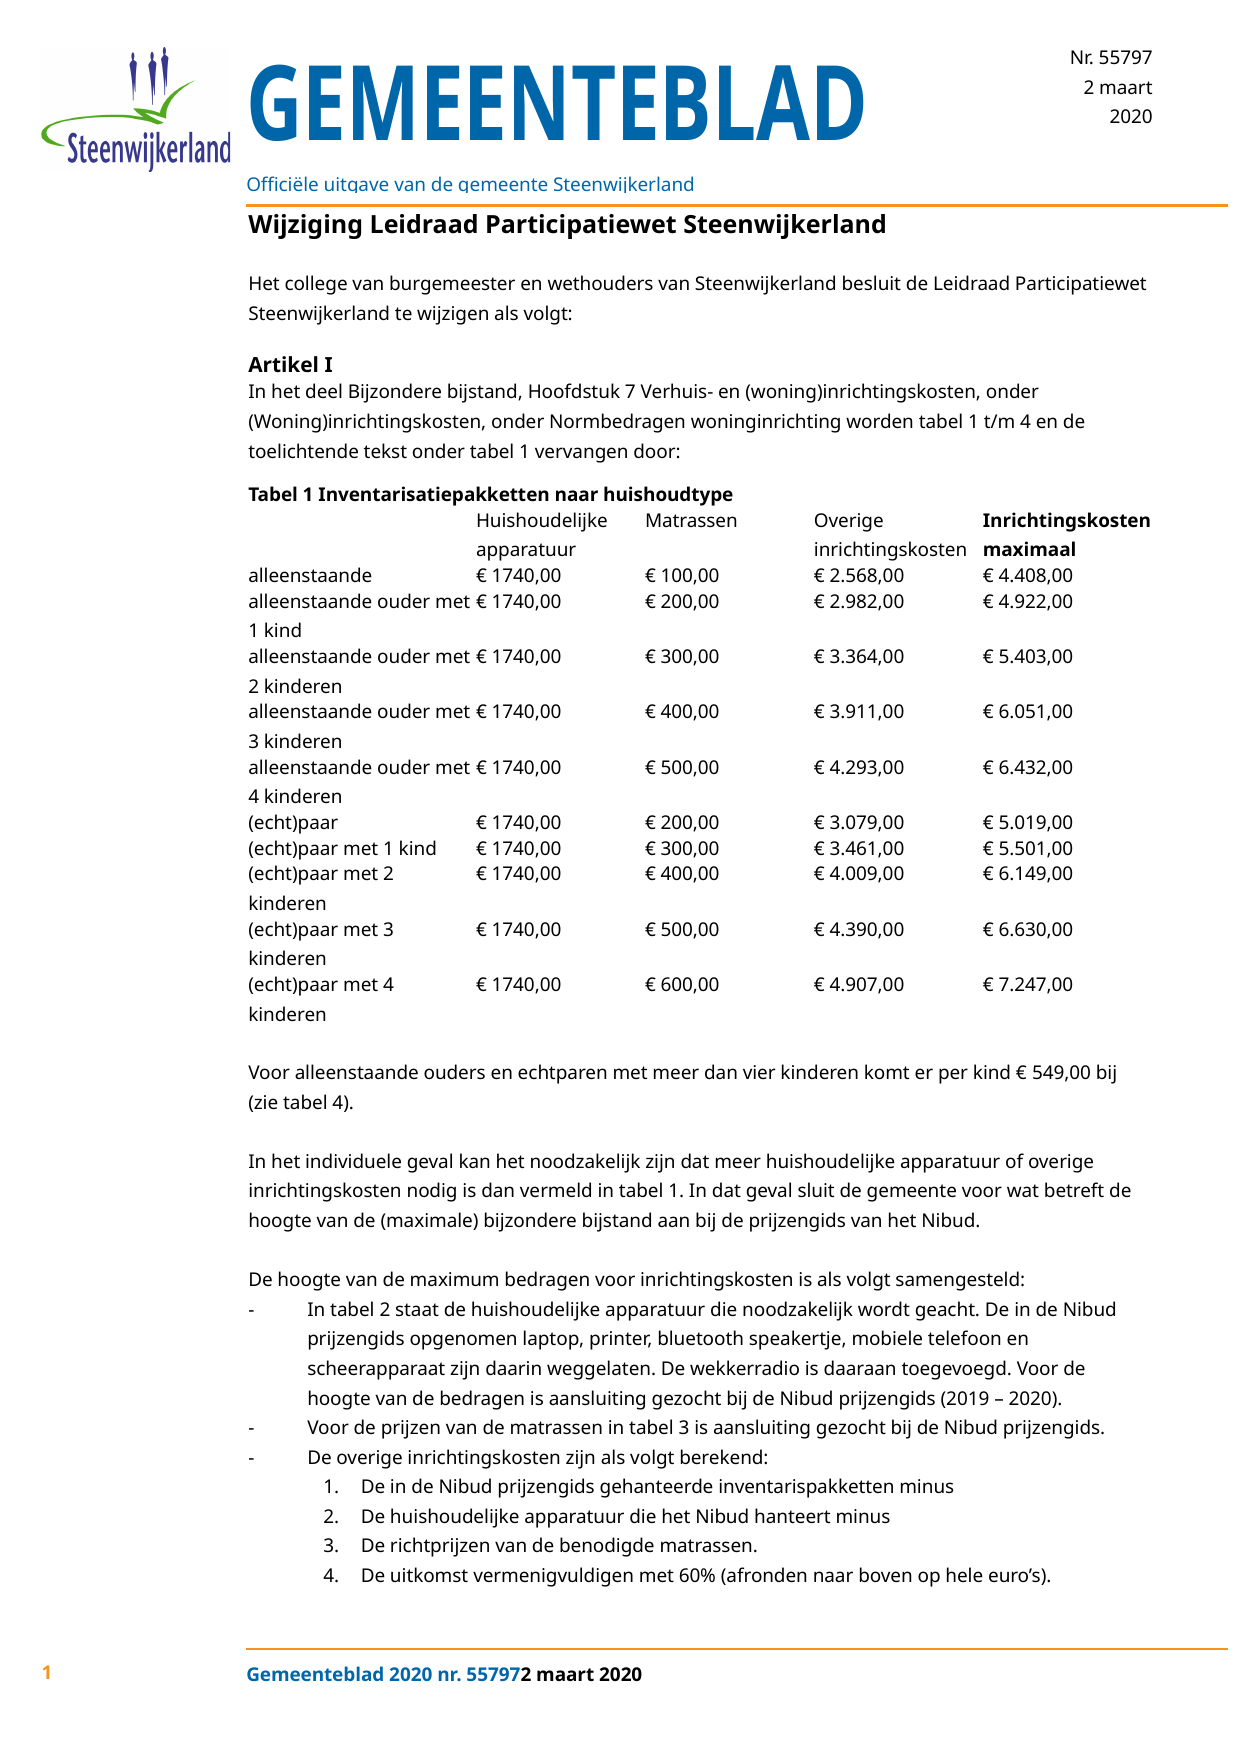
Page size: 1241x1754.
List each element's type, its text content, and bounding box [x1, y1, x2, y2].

table_cell € 3.911,00 [814, 699, 983, 754]
table_cell € 3.364,00 [814, 643, 983, 698]
table_header Overige inrichtingskosten [814, 507, 983, 562]
list In tabel 2 staat de huishoudelijke apparatuur die noodzakelijk wordt geacht. De in de Nibud prijzengids opgenomen laptop, printer, bluetooth speakertje, mobiele telefoon en scheerapparaat zijn daarin weggelaten. De wekkerradio is daaraan toegevoegd. Voor de hoogte van de bedragen is aansluiting gezocht bij de Nibud prijzengids (2019 – 2020). [248, 1296, 1152, 1411]
table_cell € 4.293,00 [814, 754, 983, 809]
table_cell € 4.009,00 [814, 861, 983, 916]
list De in de Nibud prijzengids gehanteerde inventarispakketten minus [323, 1473, 1152, 1499]
text De hoogte van de maximum bedragen voor inrichtingskosten is als volgt samengesteld: [248, 1266, 1152, 1292]
table_cell € 1740,00 [476, 562, 645, 588]
list De uitkomst vermenigvuldigen met 60% (afronden naar boven op hele euro’s). [323, 1562, 1152, 1588]
table_cell € 600,00 [645, 971, 814, 1027]
table_header [248, 507, 476, 562]
table_cell € 7.247,00 [983, 971, 1152, 1027]
table_cell € 500,00 [645, 754, 814, 809]
table_cell € 1740,00 [476, 643, 645, 698]
table_cell alleenstaande ouder met 3 kinderen [248, 699, 476, 754]
table_cell € 300,00 [645, 835, 814, 861]
table_cell € 1740,00 [476, 588, 645, 643]
table_cell (echt)paar met 1 kind [248, 835, 476, 861]
table_cell € 1740,00 [476, 835, 645, 861]
table_cell € 1740,00 [476, 754, 645, 809]
table_cell € 4.922,00 [983, 588, 1152, 643]
list De overige inrichtingskosten zijn als volgt berekend: [248, 1444, 1152, 1470]
table_cell € 200,00 [645, 809, 814, 835]
table_cell alleenstaande [248, 562, 476, 588]
table_header Inrichtingskosten maximaal [983, 507, 1152, 562]
text Het college van burgemeester en wethouders van Steenwijkerland besluit de Leidraad Participatiewet Steenwijkerland te wijzigen als volgt: [248, 270, 1152, 326]
text In het deel Bijzondere bijstand, Hoofdstuk 7 Verhuis- en (woning)inrichtingskosten, onder (Woning)inrichtingskosten, onder Normbedragen woninginrichting worden tabel 1 t/m 4 en de toelichtende tekst onder tabel 1 vervangen door: [248, 379, 1152, 464]
picture [41, 47, 231, 172]
table_header Matrassen [645, 507, 814, 562]
list De huishoudelijke apparatuur die het Nibud hanteert minus [323, 1503, 1152, 1529]
table_cell € 2.568,00 [814, 562, 983, 588]
list Voor de prijzen van de matrassen in tabel 3 is aansluiting gezocht bij de Nibud prijzengids. [248, 1414, 1152, 1440]
text Wijziging Leidraad Participatiewet Steenwijkerland [248, 207, 1152, 241]
table_cell alleenstaande ouder met 1 kind [248, 588, 476, 643]
table_cell € 4.907,00 [814, 971, 983, 1027]
table_cell € 1740,00 [476, 809, 645, 835]
text In het individuele geval kan het noodzakelijk zijn dat meer huishoudelijke apparatuur of overige inrichtingskosten nodig is dan vermeld in tabel 1. In dat geval sluit de gemeente voor wat betreft de hoogte van de (maximale) bijzondere bijstand aan bij de prijzengids van het Nibud. [248, 1148, 1152, 1233]
table_cell € 5.501,00 [983, 835, 1152, 861]
table_cell € 6.630,00 [983, 916, 1152, 971]
table_cell € 3.461,00 [814, 835, 983, 861]
table_cell € 1740,00 [476, 971, 645, 1027]
table_cell € 4.408,00 [983, 562, 1152, 588]
text Artikel I [248, 350, 1152, 379]
table_cell € 1740,00 [476, 861, 645, 916]
list De richtprijzen van de benodigde matrassen. [323, 1533, 1152, 1558]
table_cell € 1740,00 [476, 699, 645, 754]
table_cell € 200,00 [645, 588, 814, 643]
table_cell € 2.982,00 [814, 588, 983, 643]
table_cell (echt)paar [248, 809, 476, 835]
table_cell € 6.432,00 [983, 754, 1152, 809]
table_cell € 5.403,00 [983, 643, 1152, 698]
table_cell alleenstaande ouder met 4 kinderen [248, 754, 476, 809]
table_cell € 1740,00 [476, 916, 645, 971]
table_cell € 300,00 [645, 643, 814, 698]
table_cell alleenstaande ouder met 2 kinderen [248, 643, 476, 698]
table_cell € 3.079,00 [814, 809, 983, 835]
table_cell (echt)paar met 4 kinderen [248, 971, 476, 1027]
table_cell € 6.051,00 [983, 699, 1152, 754]
table_cell € 500,00 [645, 916, 814, 971]
table_cell € 400,00 [645, 699, 814, 754]
table_cell € 5.019,00 [983, 809, 1152, 835]
table_header Huishoudelijke apparatuur [476, 507, 645, 562]
table_cell (echt)paar met 2 kinderen [248, 861, 476, 916]
table_cell (echt)paar met 3 kinderen [248, 916, 476, 971]
table_cell € 4.390,00 [814, 916, 983, 971]
table_cell € 6.149,00 [983, 861, 1152, 916]
table_cell € 400,00 [645, 861, 814, 916]
text Voor alleenstaande ouders en echtparen met meer dan vier kinderen komt er per kind € 549,00 bij (zie tabel 4). [248, 1059, 1152, 1115]
text Tabel 1 Inventarisatiepakketten naar huishoudtype [248, 481, 1152, 507]
table_cell € 100,00 [645, 562, 814, 588]
